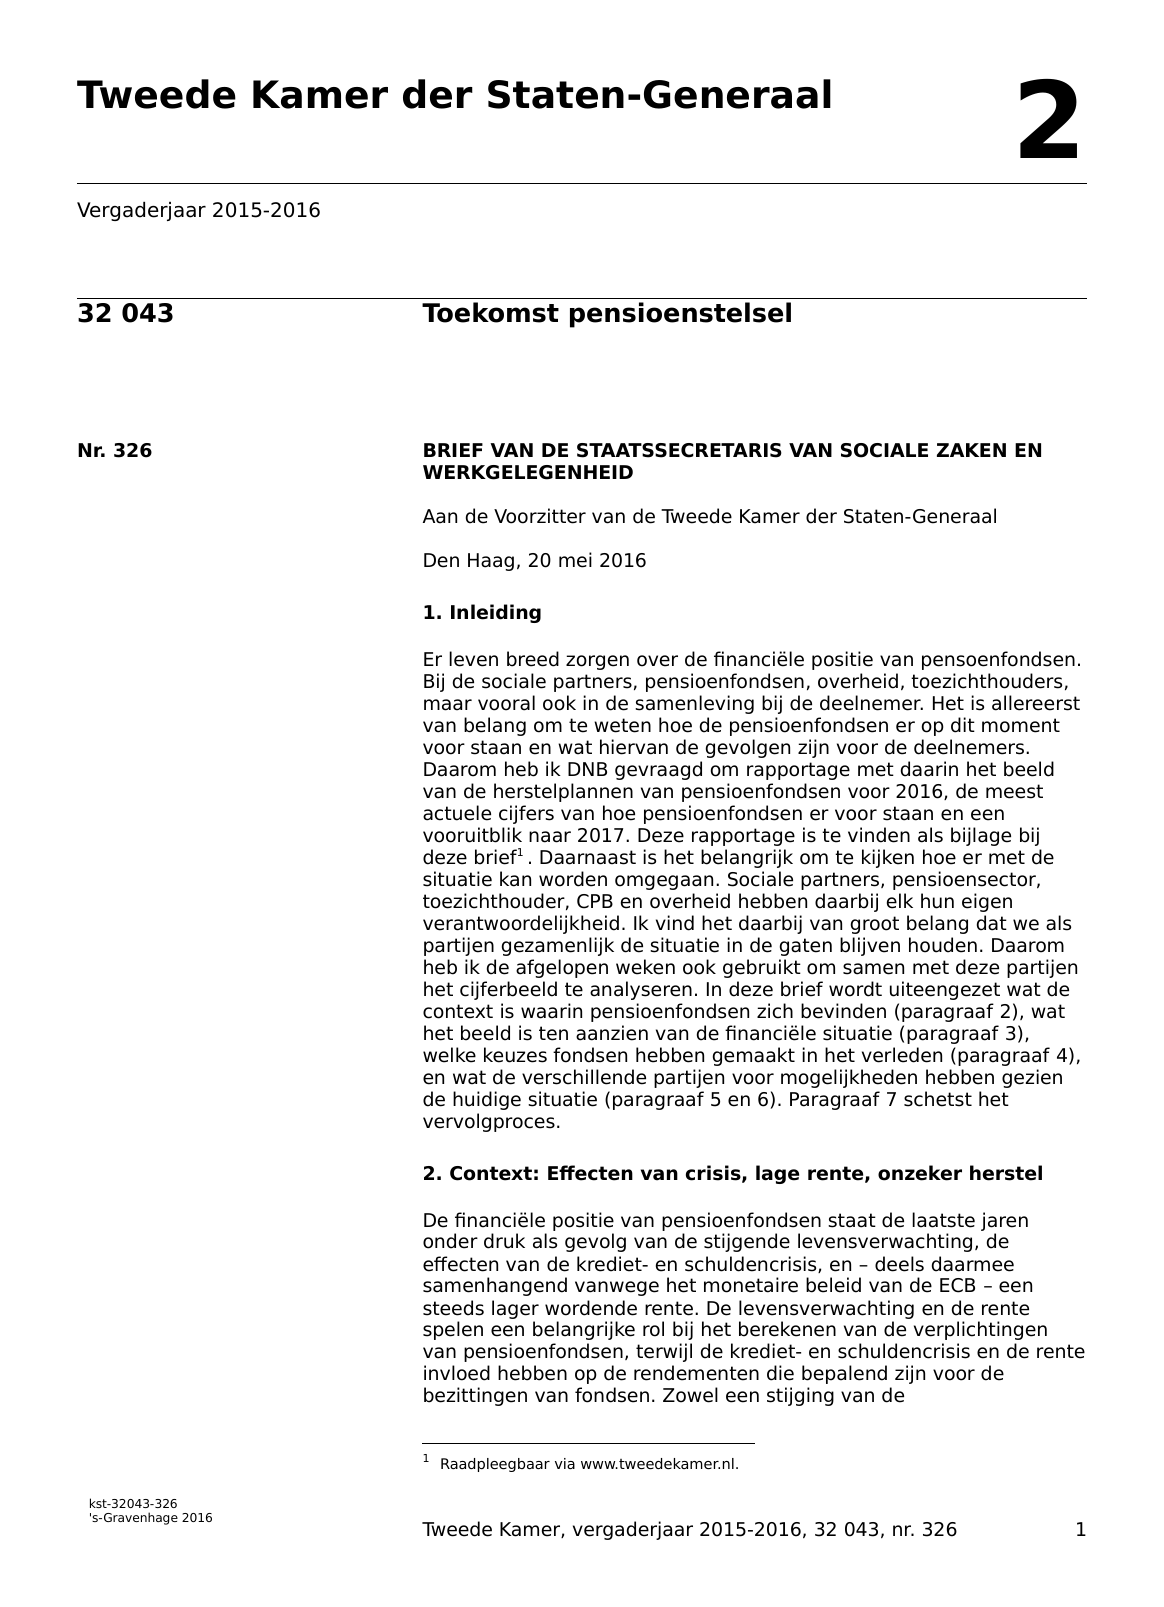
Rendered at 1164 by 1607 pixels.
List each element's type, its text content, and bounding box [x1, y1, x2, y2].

subtitle 1. Inleiding [422, 602, 1087, 624]
text De financiële positie van pensioenfondsen staat de laatste jaren onder druk als gevolg van de stijgende levensverwachting, de effecten van de krediet- en schuldencrisis, en – deels daarmee samenhangend vanwege het monetaire beleid van de ECB – een steeds lager wordende rente. De levensverwachting en de rente spelen een belangrijke rol bij het berekenen van de verplichtingen van pensioenfondsen, terwijl de krediet- en schuldencrisis en de rente invloed hebben op de rendementen die bepalend zijn voor de bezittingen van fondsen. Zowel een stijging van de [422, 1209, 1087, 1407]
table_header Tweede Kamer der Staten-Generaal [77, 59, 886, 183]
text kst-32043-326 [88, 1497, 323, 1511]
text Raadpleegbaar via www.tweedekamer.nl. [422, 1452, 1087, 1474]
subtitle Nr. 326 BRIEF VAN DE STAATSSECRETARIS VAN SOCIALE ZAKEN EN WERKGELEGENHEID [77, 440, 1087, 484]
text Er leven breed zorgen over de financiële positie van pensoenfondsen. Bij de sociale partners, pensioenfondsen, overheid, toezichthouders, maar vooral ook in de samenleving bij de deelnemer. Het is allereerst van belang om te weten hoe de pensioenfondsen er op dit moment voor staan en wat hiervan de gevolgen zijn voor de deelnemers. Daarom heb ik DNB gevraagd om rapportage met daarin het beeld van de herstelplannen van pensioenfondsen voor 2016, de meest actuele cijfers van hoe pensioenfondsen er voor staan en een vooruitblik naar 2017. Deze rapportage is te vinden als bijlage bij deze brief. Daarnaast is het belangrijk om te kijken hoe er met de situatie kan worden omgegaan. Sociale partners, pensioensector, toezichthouder, CPB en overheid hebben daarbij elk hun eigen verantwoordelijkheid. Ik vind het daarbij van groot belang dat we als partijen gezamenlijk de situatie in de gaten blijven houden. Daarom heb ik de afgelopen weken ook gebruikt om samen met deze partijen het cijferbeeld te analyseren. In deze brief wordt uiteengezet wat de context is waarin pensioenfondsen zich bevinden (paragraaf 2), wat het beeld is ten aanzien van de financiële situatie (paragraaf 3), welke keuzes fondsen hebben gemaakt in het verleden (paragraaf 4), en wat de verschillende partijen voor mogelijkheden hebben gezien de huidige situatie (paragraaf 5 en 6). Paragraaf 7 schetst het vervolgproces. [422, 649, 1087, 1132]
text 's-Gravenhage 2016 [88, 1511, 323, 1525]
table_header 2 [886, 59, 1087, 183]
text Aan de Voorzitter van de Tweede Kamer der Staten-Generaal [422, 506, 1087, 528]
subtitle 32 043 Toekomst pensioenstelsel [77, 299, 1087, 329]
table_cell Vergaderjaar 2015-2016 [77, 184, 1087, 298]
text Den Haag, 20 mei 2016 [422, 550, 1087, 572]
subtitle 2. Context: Effecten van crisis, lage rente, onzeker herstel [422, 1162, 1087, 1184]
